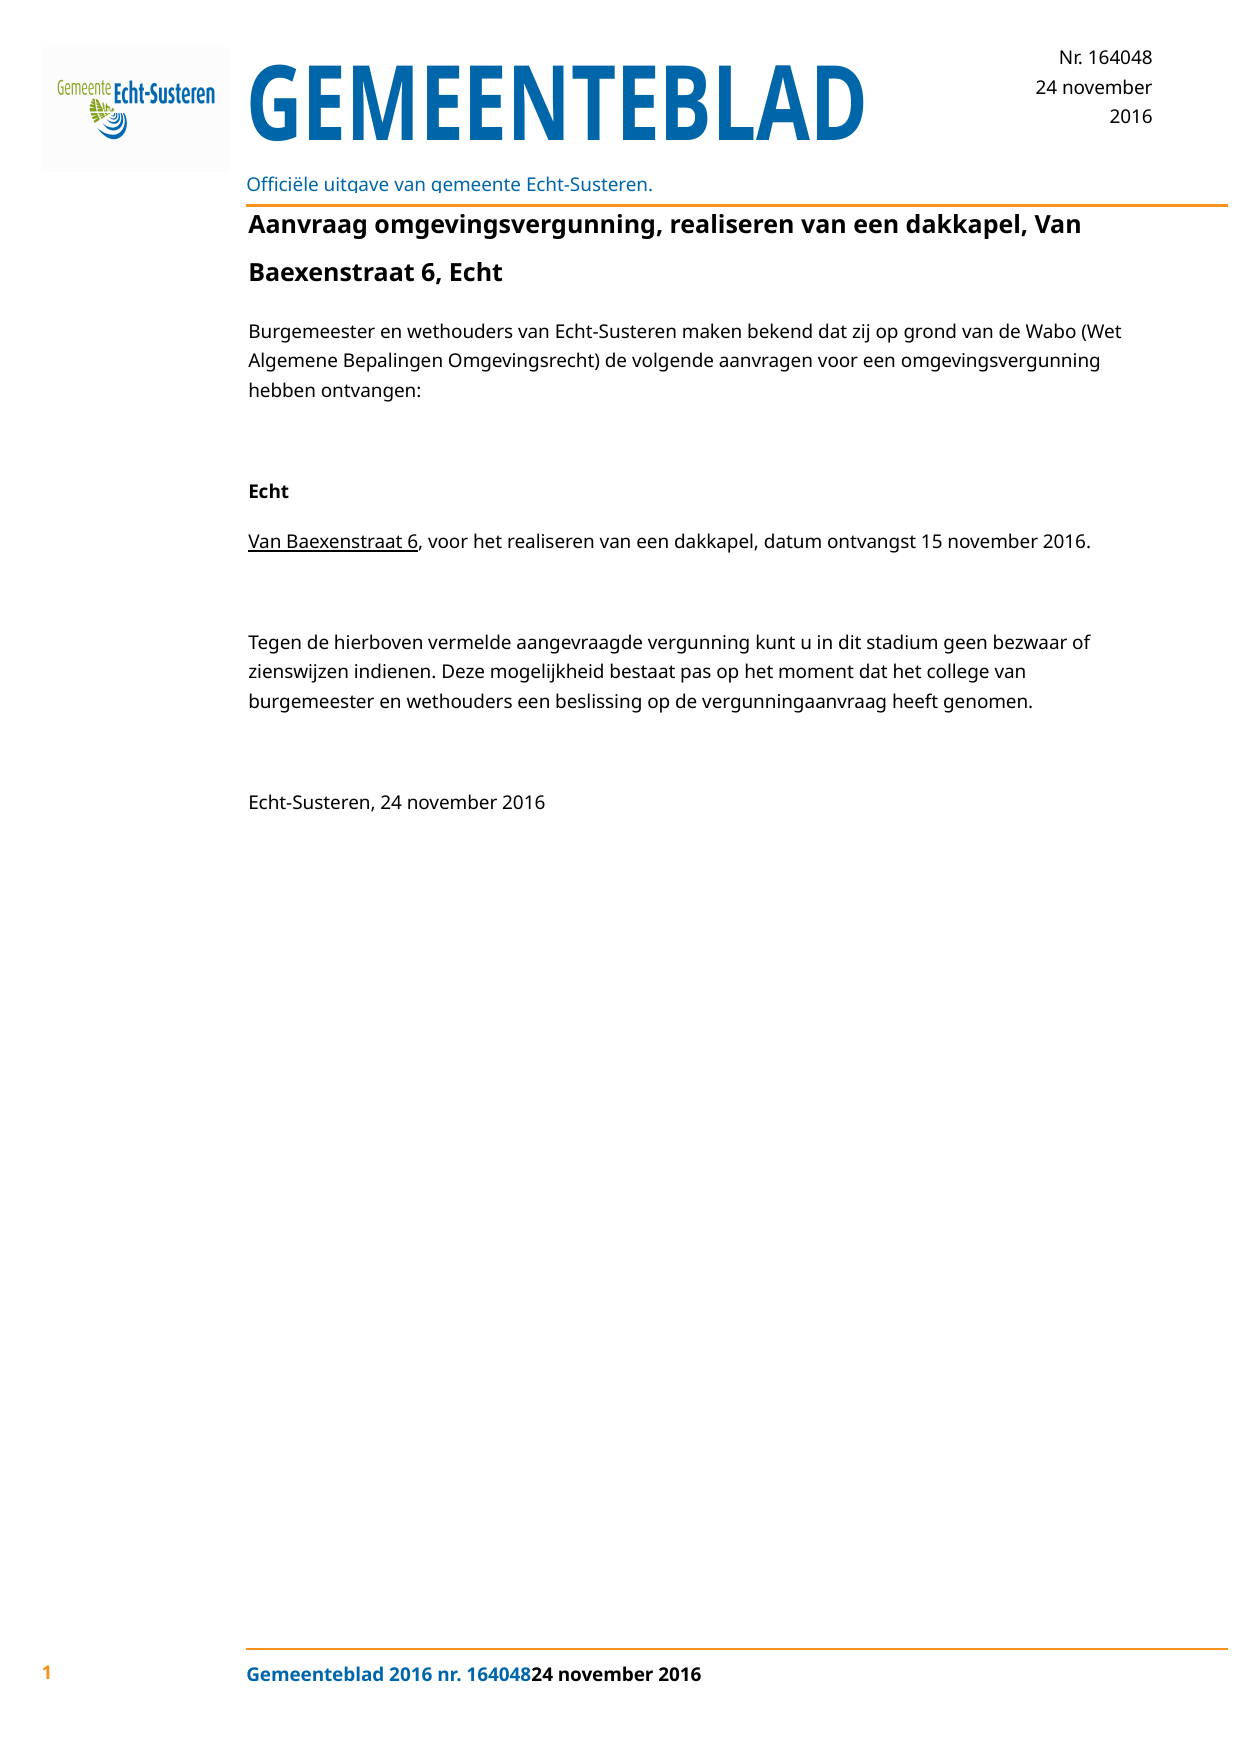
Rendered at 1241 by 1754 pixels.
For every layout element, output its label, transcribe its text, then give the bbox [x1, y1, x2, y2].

text Echt-Susteren, 24 november 2016 [248, 789, 1152, 815]
text Burgemeester en wethouders van Echt-Susteren maken bekend dat zij op grond van de Wabo (Wet Algemene Bepalingen Omgevingsrecht) de volgende aanvragen voor een omgevingsvergunning hebben ontvangen: [248, 318, 1152, 403]
text Aanvraag omgevingsvergunning, realiseren van een dakkapel, Van Baexenstraat 6, Echt [248, 207, 1152, 288]
picture [41, 47, 231, 172]
text Van Baexenstraat 6, voor het realiseren van een dakkapel, datum ontvangst 15 november 2016. [248, 528, 1152, 554]
text Tegen de hierboven vermelde aangevraagde vergunning kunt u in dit stadium geen bezwaar of zienswijzen indienen. Deze mogelijkheid bestaat pas op het moment dat het college van burgemeester en wethouders een beslissing op de vergunningaanvraag heeft genomen. [248, 629, 1152, 714]
text Echt [248, 478, 1152, 504]
